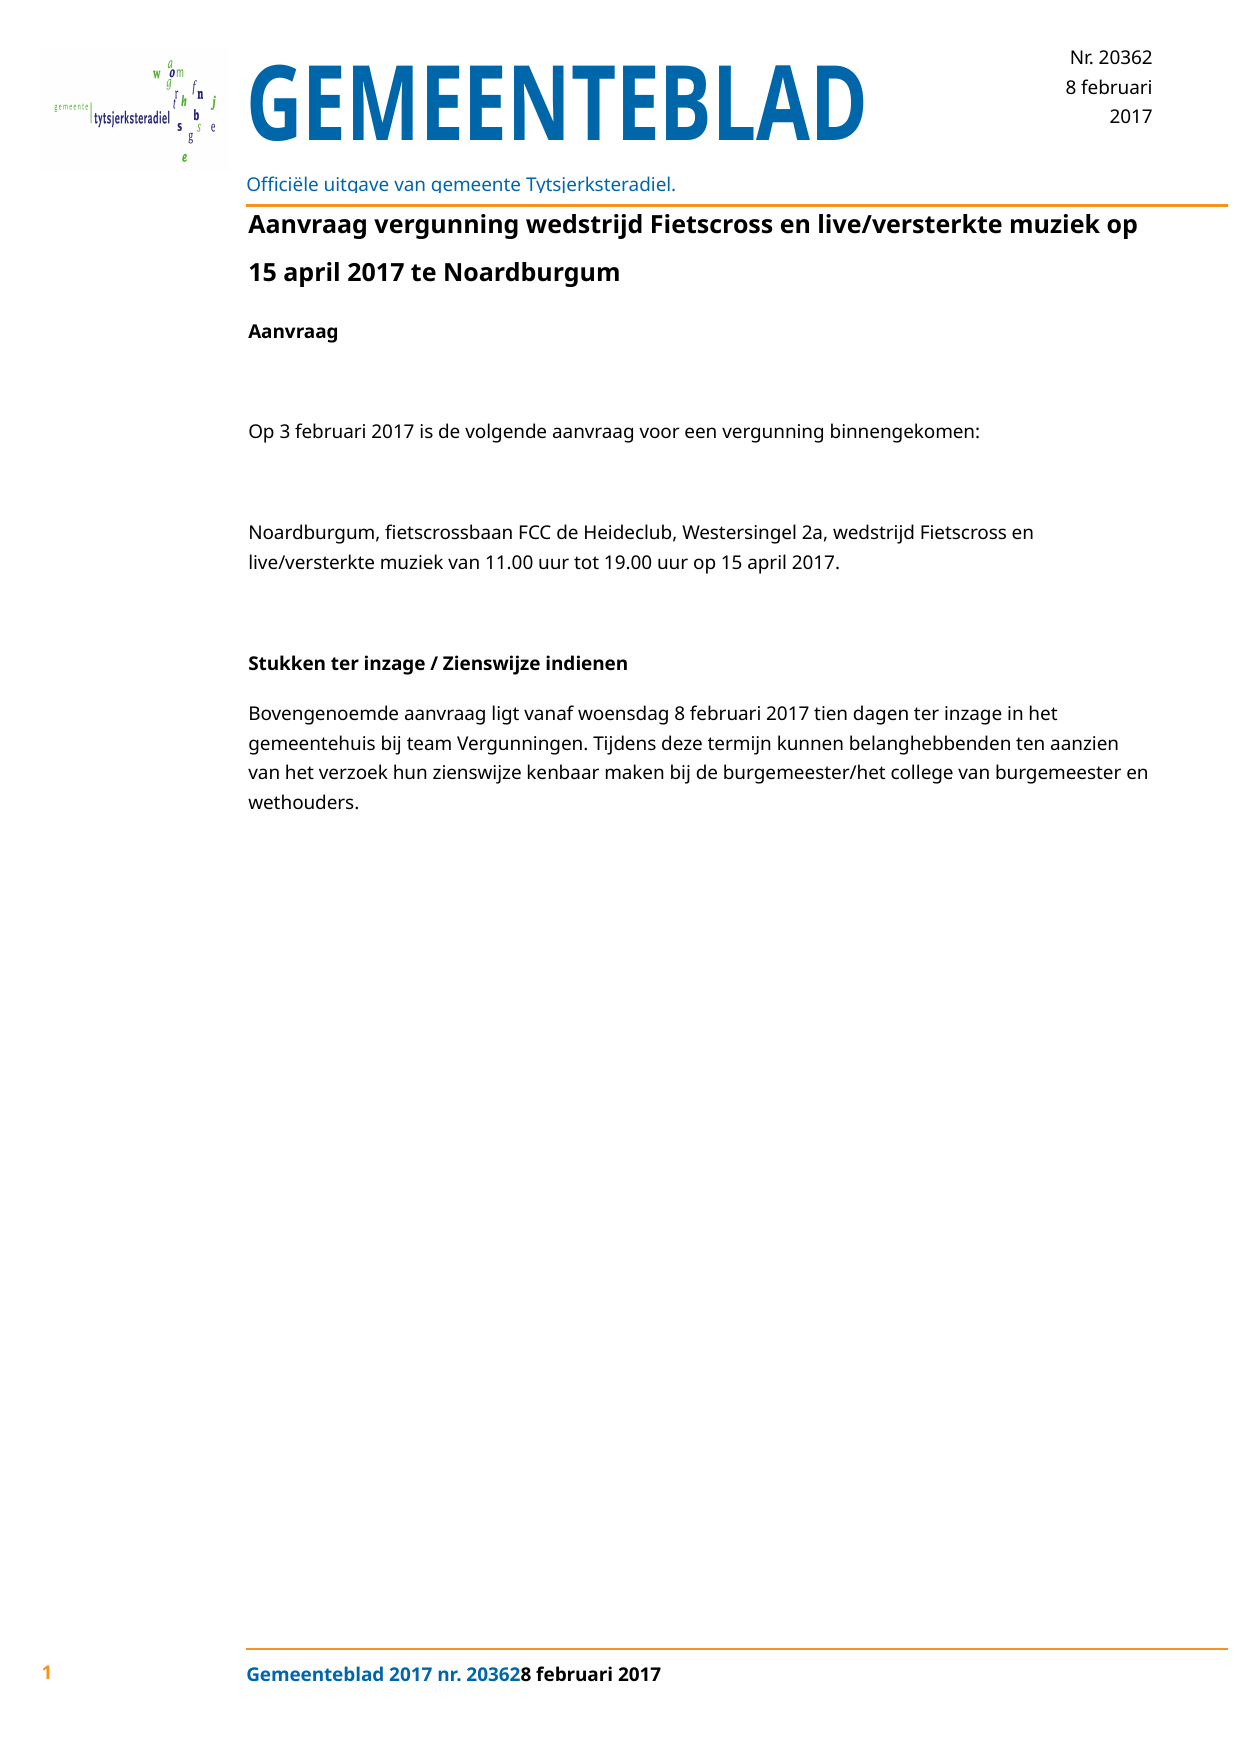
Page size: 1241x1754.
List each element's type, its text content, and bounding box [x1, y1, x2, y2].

text Noardburgum, fietscrossbaan FCC de Heideclub, Westersingel 2a, wedstrijd Fietscross en live/versterkte muziek van 11.00 uur tot 19.00 uur op 15 april 2017. [248, 519, 1152, 575]
picture [41, 47, 231, 172]
text Bovengenoemde aanvraag ligt vanaf woensdag 8 februari 2017 tien dagen ter inzage in het gemeentehuis bij team Vergunningen. Tijdens deze termijn kunnen belanghebbenden ten aanzien van het verzoek hun zienswijze kenbaar maken bij de burge­meester/het college van burgemeester en wethouders. [248, 700, 1152, 815]
text Aanvraag vergunning wedstrijd Fietscross en live/versterkte muziek op 15 april 2017 te Noardburgum [248, 207, 1152, 288]
text Stukken ter inzage / Zienswijze indienen [248, 650, 1152, 676]
text Op 3 februari 2017 is de volgende aanvraag voor een vergunning binnengekomen: [248, 419, 1152, 444]
text Aanvraag [248, 318, 1152, 344]
